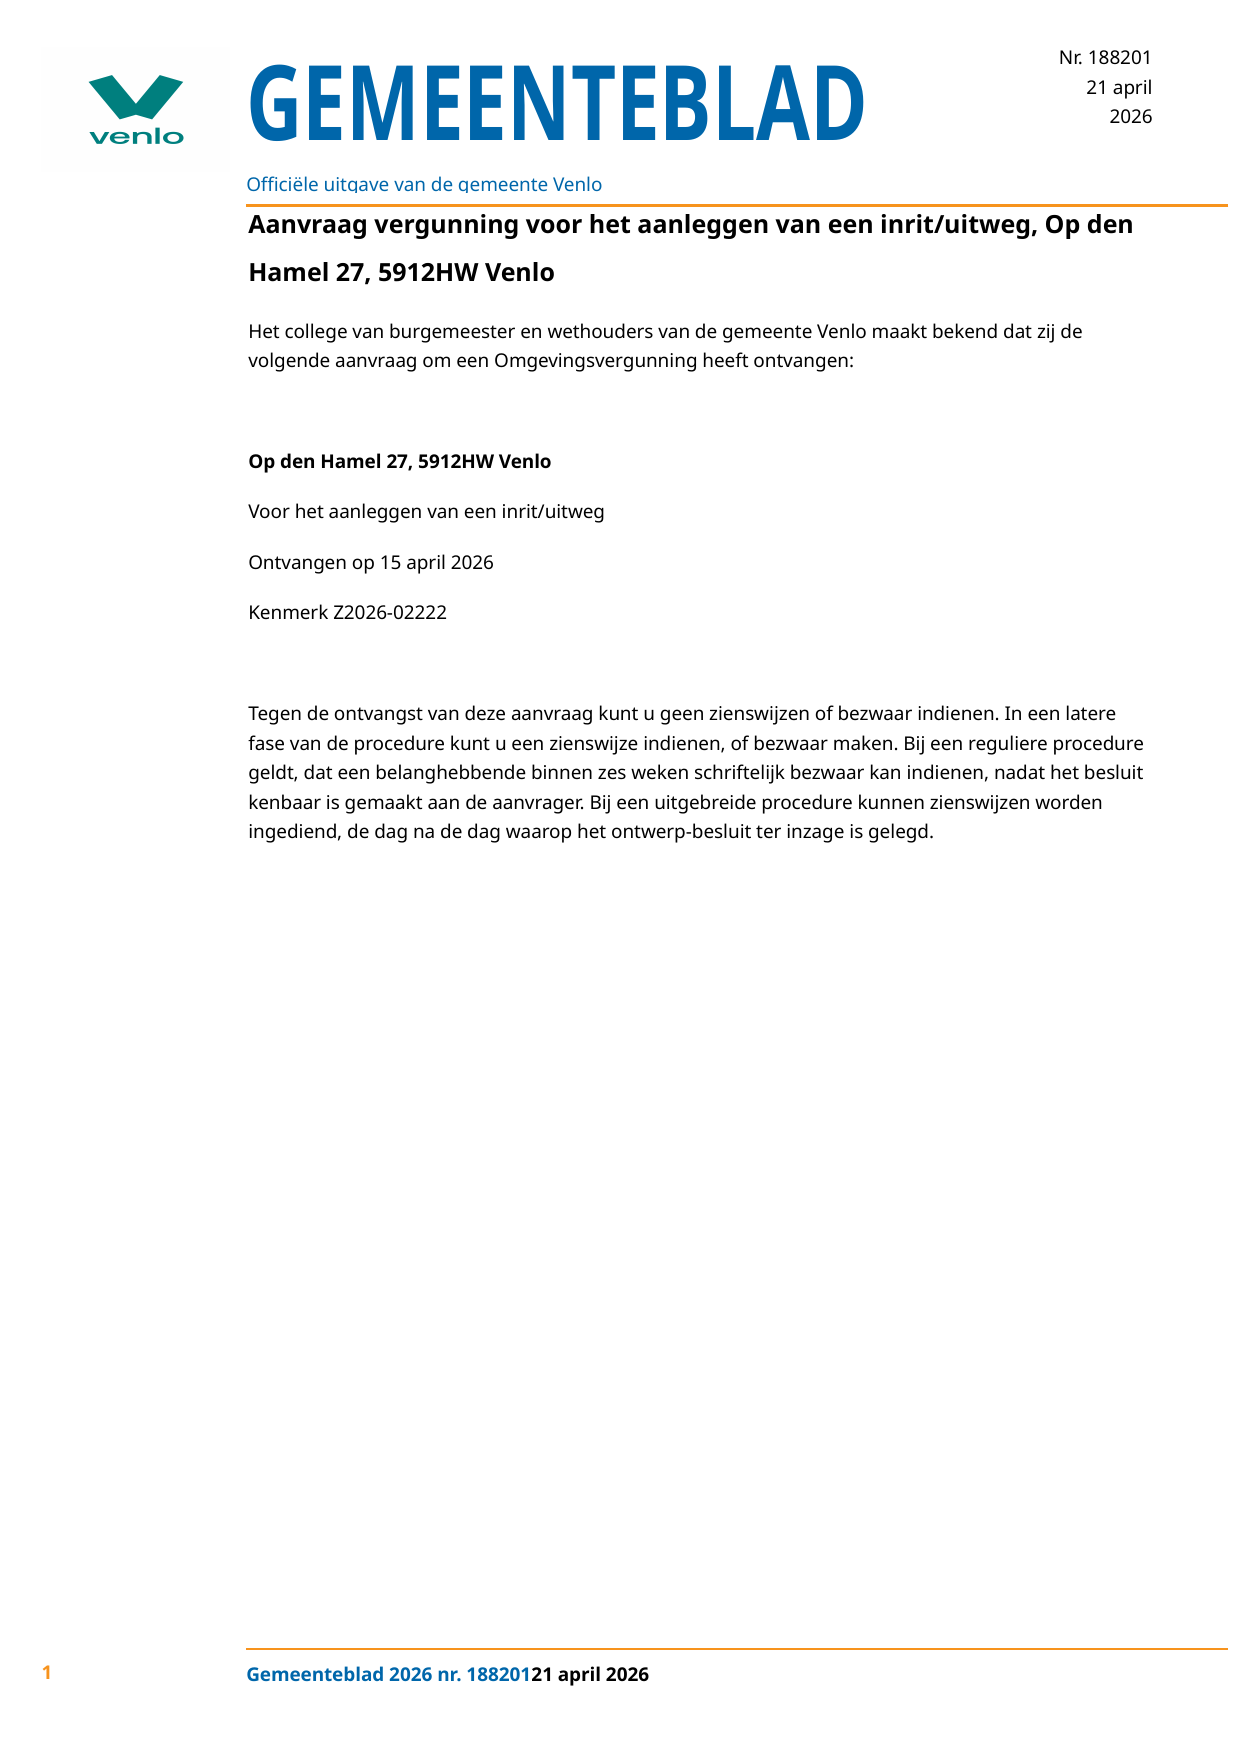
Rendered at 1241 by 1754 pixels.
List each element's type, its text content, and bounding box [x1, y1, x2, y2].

picture [41, 47, 231, 172]
text Op den Hamel 27, 5912HW Venlo [248, 448, 1152, 474]
text Voor het aanleggen van een inrit/uitweg [248, 499, 1152, 524]
text Ontvangen op 15 april 2026 [248, 549, 1152, 575]
text Het college van burgemeester en wethouders van de gemeente Venlo maakt bekend dat zij de volgende aanvraag om een Omgevingsvergunning heeft ontvangen: [248, 318, 1152, 373]
text Tegen de ontvangst van deze aanvraag kunt u geen zienswijzen of bezwaar indienen. In een latere fase van de procedure kunt u een zienswijze indienen, of bezwaar maken. Bij een reguliere procedure geldt, dat een belanghebbende binnen zes weken schriftelijk bezwaar kan indienen, nadat het besluit kenbaar is gemaakt aan de aanvrager. Bij een uitgebreide procedure kunnen zienswijzen worden ingediend, de dag na de dag waarop het ontwerp-besluit ter inzage is gelegd. [248, 700, 1152, 844]
text Aanvraag vergunning voor het aanleggen van een inrit/uitweg, Op den Hamel 27, 5912HW Venlo [248, 207, 1152, 288]
text Kenmerk Z2026-02222 [248, 599, 1152, 625]
